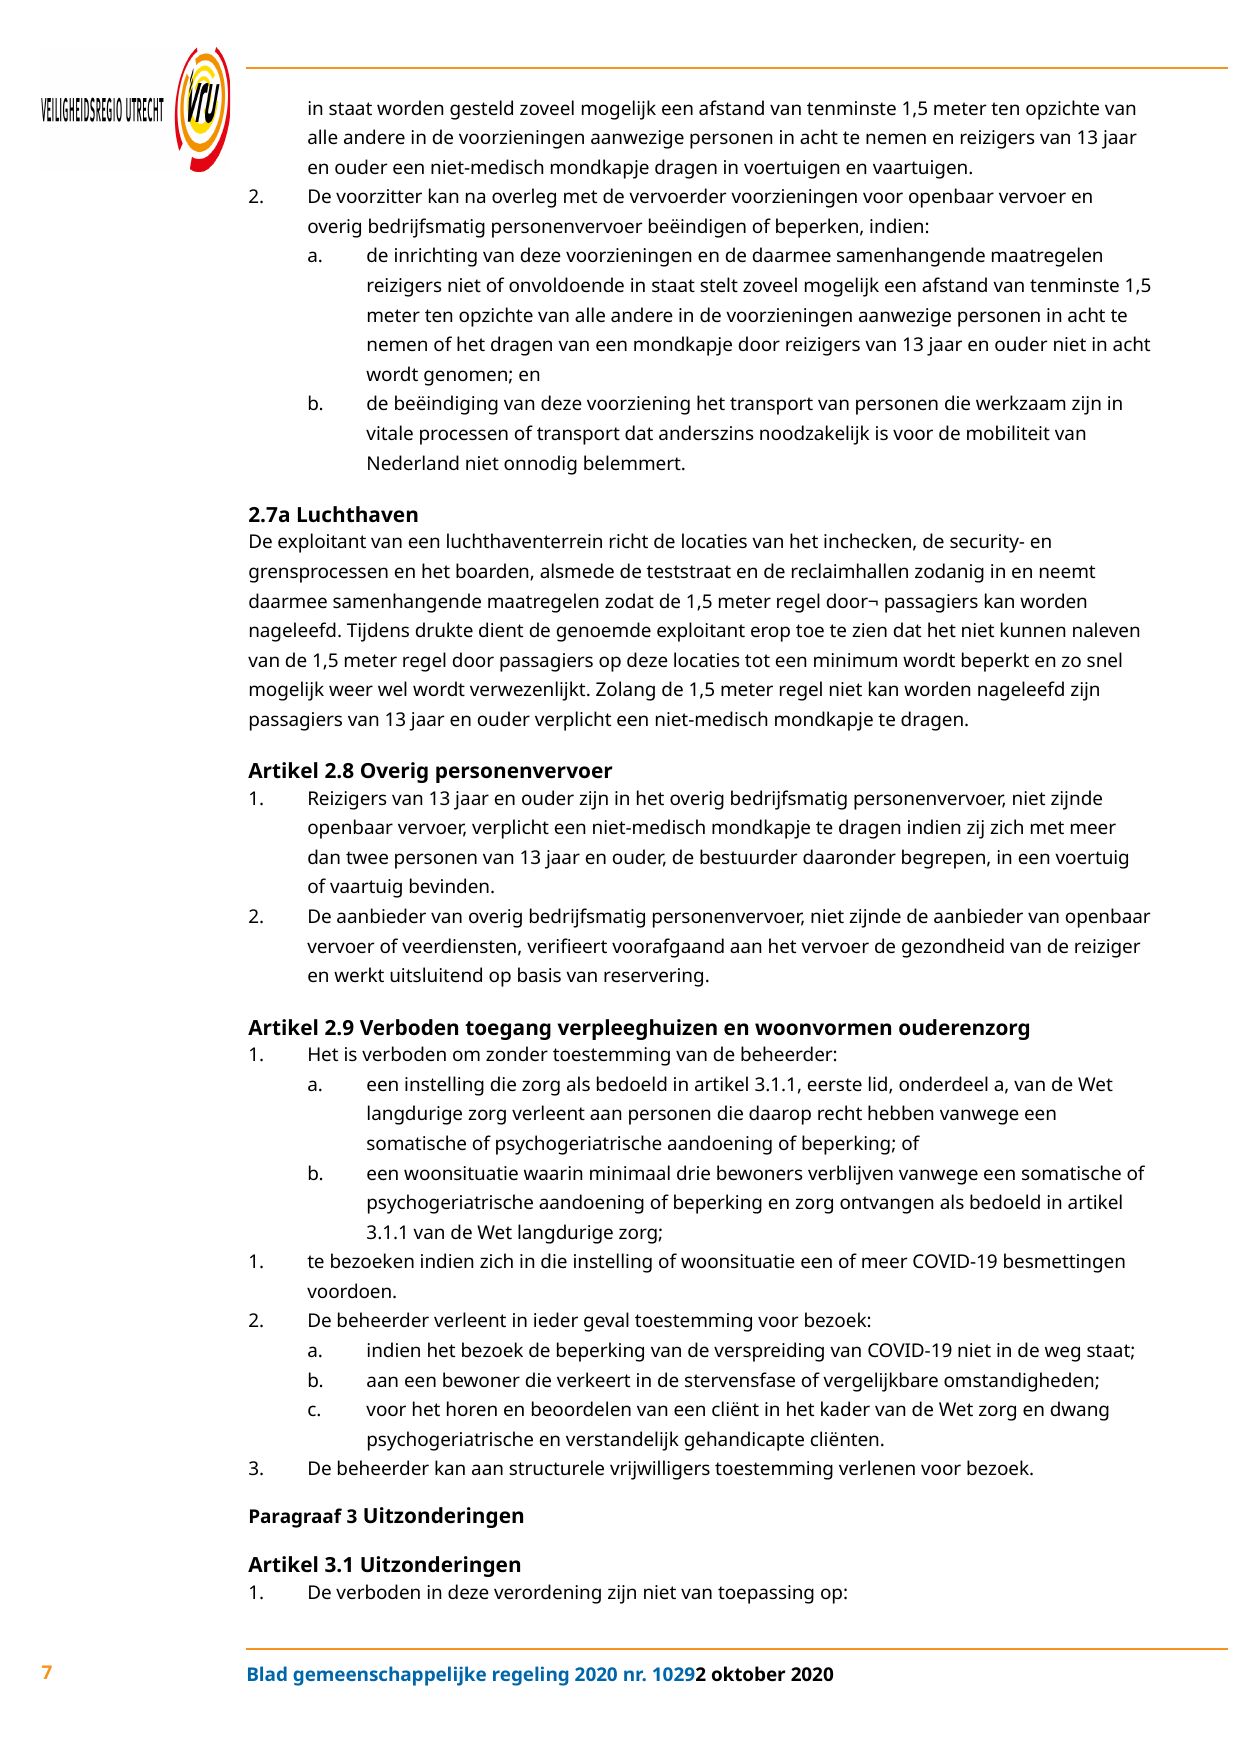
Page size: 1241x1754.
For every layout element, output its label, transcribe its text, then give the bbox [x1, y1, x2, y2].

list De aanbieder van overig bedrijfsmatig personenvervoer, niet zijnde de aanbieder van openbaar vervoer of veerdiensten, verifieert voorafgaand aan het vervoer de gezondheid van de reiziger en werkt uitsluitend op basis van reservering. [248, 903, 1152, 988]
list Het is verboden om zonder toestemming van de beheerder: [248, 1041, 1152, 1067]
text Artikel 2.8 Overig personenvervoer [248, 757, 1152, 785]
list indien het bezoek de beperking van de verspreiding van COVID-19 niet in de weg staat; [307, 1337, 1152, 1363]
list voor het horen en beoordelen van een cliënt in het kader van de Wet zorg en dwang psychogeriatrische en verstandelijk gehandicapte cliënten. [307, 1396, 1152, 1452]
list te bezoeken indien zich in die instelling of woonsituatie een of meer COVID-19 besmettingen voordoen. [248, 1248, 1152, 1304]
list een instelling die zorg als bedoeld in artikel 3.1.1, eerste lid, onderdeel a, van de Wet langdurige zorg verleent aan personen die daarop recht hebben vanwege een somatische of psychogeriatrische aandoening of beperking; of [307, 1071, 1152, 1156]
list een woonsituatie waarin minimaal drie bewoners verblijven vanwege een somatische of psychogeriatrische aandoening of beperking en zorg ontvangen als bedoeld in artikel 3.1.1 van de Wet langdurige zorg; [307, 1160, 1152, 1244]
text Artikel 3.1 Uitzonderingen [248, 1550, 1152, 1579]
picture [41, 47, 231, 172]
list de inrichting van deze voorzieningen en de daarmee samenhangende maatregelen reizigers niet of onvoldoende in staat stelt zoveel mogelijk een afstand van tenminste 1,5 meter ten opzichte van alle andere in de voorzieningen aanwezige personen in acht te nemen of het dragen van een mondkapje door reizigers van 13 jaar en ouder niet in acht wordt genomen; en [307, 243, 1152, 387]
text De exploitant van een luchthaventerrein richt de locaties van het inchecken, de security- en grensprocessen en het boarden, alsmede de teststraat en de reclaimhallen zodanig in en neemt daarmee samenhangende maatregelen zodat de 1,5 meter regel door¬ passagiers kan worden nageleefd. Tijdens drukte dient de genoemde exploitant erop toe te zien dat het niet kunnen naleven van de 1,5 meter regel door passagiers op deze locaties tot een minimum wordt beperkt en zo snel mogelijk weer wel wordt verwezenlijkt. Zolang de 1,5 meter regel niet kan worden nageleefd zijn passagiers van 13 jaar en ouder verplicht een niet-medisch mondkapje te dragen. [248, 529, 1152, 732]
list de beëindiging van deze voorziening het transport van personen die werkzaam zijn in vitale processen of transport dat anderszins noodzakelijk is voor de mobiliteit van Nederland niet onnodig belemmert. [307, 391, 1152, 476]
list De verboden in deze verordening zijn niet van toepassing op: [248, 1579, 1152, 1604]
text Paragraaf 3 Uitzonderingen [248, 1501, 1152, 1529]
list De voorzitter kan na overleg met de vervoerder voorzieningen voor openbaar vervoer en overig bedrijfsmatig personenvervoer beëindigen of beperken, indien: [248, 183, 1152, 239]
list De beheerder verleent in ieder geval toestemming voor bezoek: [248, 1308, 1152, 1333]
list aan een bewoner die verkeert in de stervensfase of vergelijkbare omstandigheden; [307, 1367, 1152, 1392]
list De beheerder kan aan structurele vrijwilligers toestemming verlenen voor bezoek. [248, 1456, 1152, 1481]
list Reizigers van 13 jaar en ouder zijn in het overig bedrijfsmatig personenvervoer, niet zijnde openbaar vervoer, verplicht een niet-medisch mondkapje te dragen indien zij zich met meer dan twee personen van 13 jaar en ouder, de bestuurder daaronder begrepen, in een voertuig of vaartuig bevinden. [248, 785, 1152, 899]
list in staat worden gesteld zoveel mogelijk een afstand van tenminste 1,5 meter ten opzichte van alle andere in de voorzieningen aanwezige personen in acht te nemen en reizigers van 13 jaar en ouder een niet-medisch mondkapje dragen in voertuigen en vaartuigen. [248, 95, 1152, 180]
text Artikel 2.9 Verboden toegang verpleeghuizen en woonvormen ouderenzorg [248, 1013, 1152, 1041]
text 2.7a Luchthaven [248, 500, 1152, 529]
